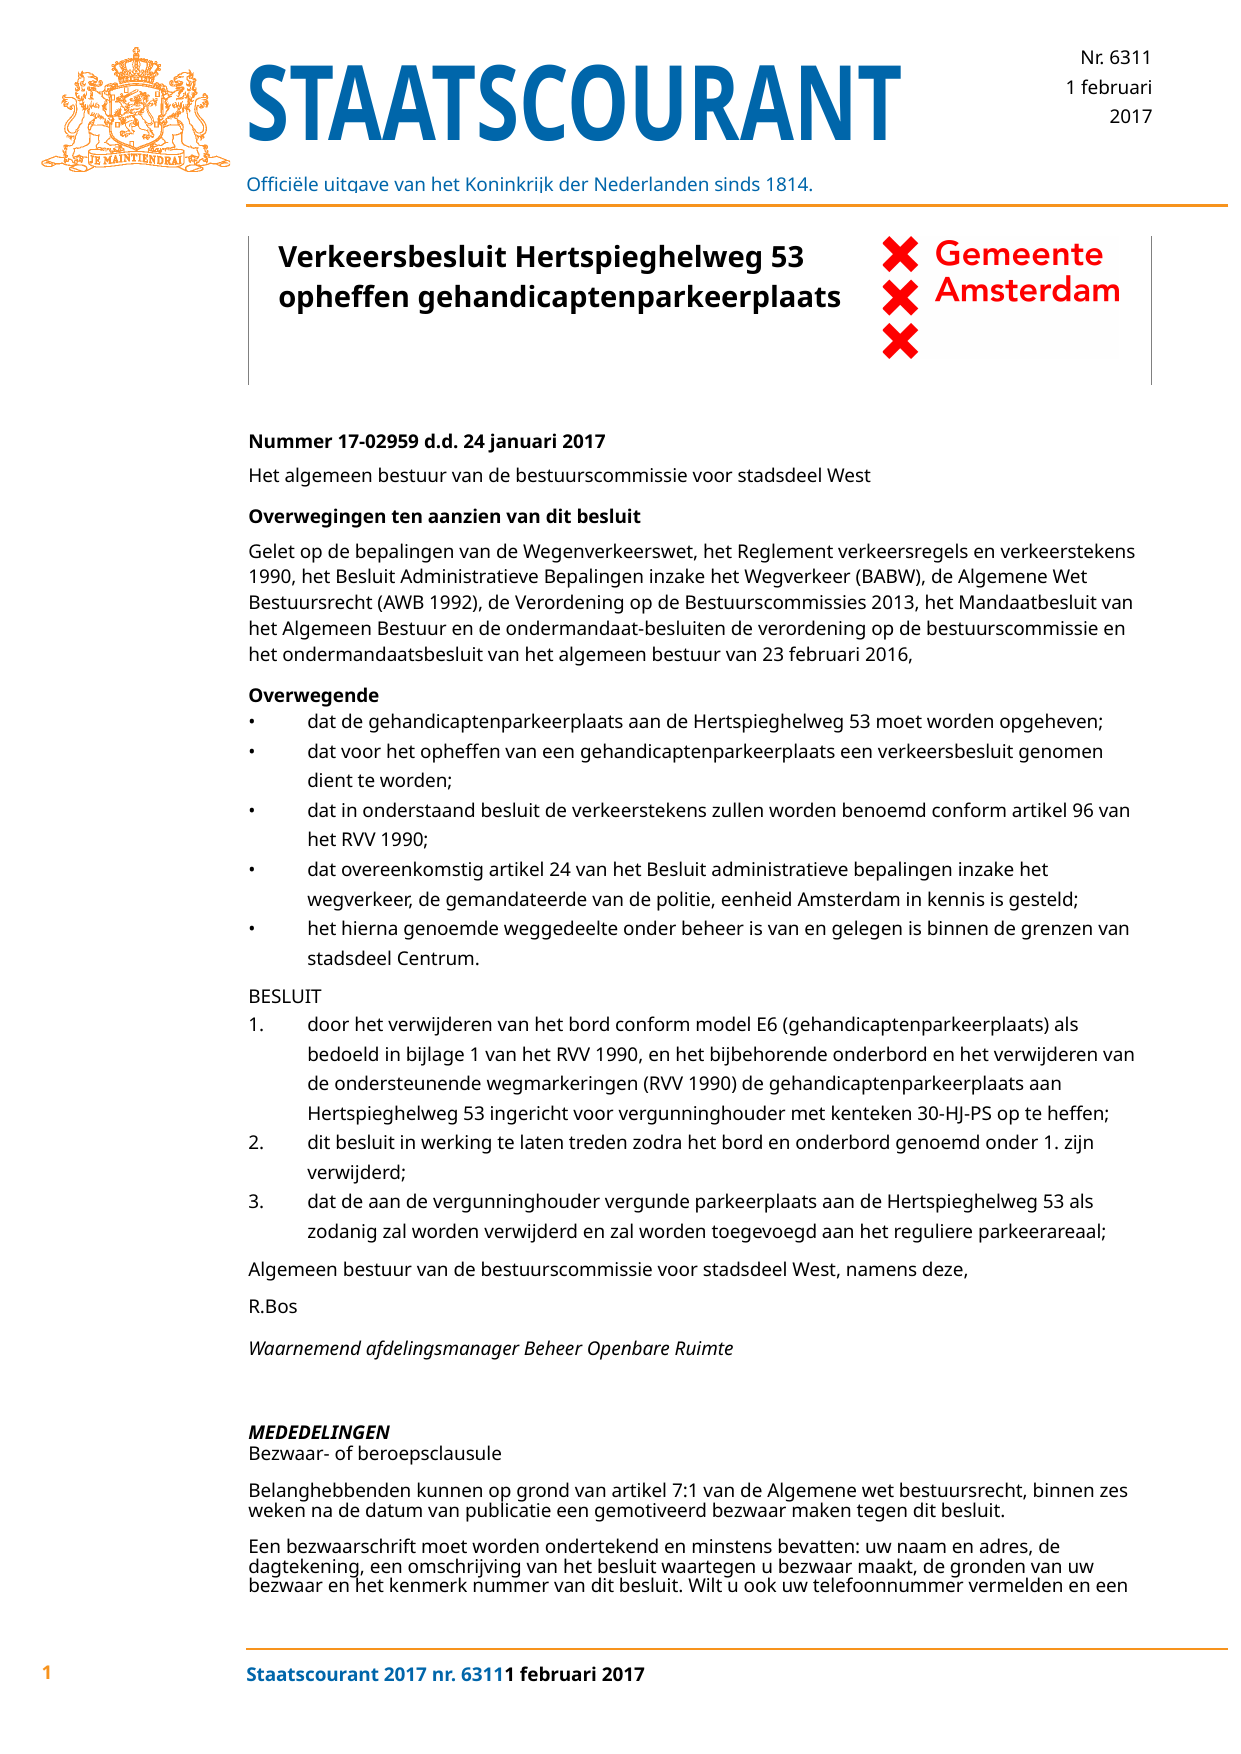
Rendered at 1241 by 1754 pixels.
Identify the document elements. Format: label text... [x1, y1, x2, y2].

list dit besluit in werking te laten treden zodra het bord en onderbord genoemd onder 1. zijn verwijderd; [248, 1129, 1152, 1185]
text Overwegende [248, 683, 1152, 708]
list dat voor het opheffen van een gehandicaptenparkeerplaats een verkeersbesluit genomen dient te worden; [248, 738, 1152, 793]
text Bezwaar- of beroepsclausule [248, 1445, 1152, 1464]
list dat overeenkomstig artikel 24 van het Besluit administratieve bepalingen inzake het wegverkeer, de gemandateerde van de politie, eenheid Amsterdam in kennis is gesteld; [248, 856, 1152, 912]
picture [882, 236, 1119, 359]
list het hierna genoemde weggedeelte onder beheer is van en gelegen is binnen de grenzen van stadsdeel Centrum. [248, 915, 1152, 971]
list dat in onderstaand besluit de verkeerstekens zullen worden benoemd conform artikel 96 van het RVV 1990; [248, 797, 1152, 852]
list dat de aan de vergunninghouder vergunde parkeerplaats aan de Hertspieghelweg 53 als zodanig zal worden verwijderd en zal worden toegevoegd aan het reguliere parkeerareaal; [248, 1189, 1152, 1244]
text Nummer 17-02959 d.d. 24 januari 2017 [248, 428, 1152, 453]
picture [41, 47, 231, 172]
text Belanghebbenden kunnen op grond van artikel 7:1 van de Algemene wet bestuursrecht, binnen zes weken na de datum van publicatie een gemotiveerd bezwaar maken tegen dit besluit. [248, 1482, 1152, 1521]
text Een bezwaarschrift moet worden ondertekend en minstens bevatten: uw naam en adres, de dagtekening, een omschrijving van het besluit waartegen u bezwaar maakt, de gronden van uw bezwaar en het kenmerk nummer van dit besluit. Wilt u ook uw telefoonnummer vermelden en een [248, 1538, 1152, 1596]
table_header [850, 236, 1151, 385]
table_header Verkeersbesluit Hertspieghelweg 53 opheffen gehandicaptenparkeerplaats [249, 236, 850, 385]
text Waarnemend afdelingsmanager Beheer Openbare Ruimte [248, 1335, 1152, 1361]
text BESLUIT [248, 983, 1152, 1009]
text R.Bos [248, 1293, 1152, 1319]
list dat de gehandicaptenparkeerplaats aan de Hertspieghelweg 53 moet worden opgeheven; [248, 708, 1152, 734]
text MEDEDELINGEN [248, 1419, 1152, 1445]
text Algemeen bestuur van de bestuurscommissie voor stadsdeel West, namens deze, [248, 1256, 1152, 1282]
text Gelet op de bepalingen van de Wegenverkeerswet, het Reglement verkeersregels en verkeerstekens 1990, het Besluit Administratieve Bepalingen inzake het Wegverkeer (BABW), de Algemene Wet Bestuursrecht (AWB 1992), de Verordening op de Bestuurscommissies 2013, het Mandaatbesluit van het Algemeen Bestuur en de ondermandaat-besluiten de verordening op de bestuurscommissie en het ondermandaatsbesluit van het algemeen bestuur van 23 februari 2016, [248, 538, 1152, 666]
text Overwegingen ten aanzien van dit besluit [248, 504, 1152, 529]
text Het algemeen bestuur van de bestuurscommissie voor stadsdeel West [248, 462, 1152, 488]
list door het verwijderen van het bord conform model E6 (gehandicaptenparkeerplaats) als bedoeld in bijlage 1 van het RVV 1990, en het bijbehorende onderbord en het verwijderen van de ondersteunende wegmarkeringen (RVV 1990) de gehandicaptenparkeerplaats aan Hertspieghelweg 53 ingericht voor vergunninghouder met kenteken 30-HJ-PS op te heffen; [248, 1011, 1152, 1126]
